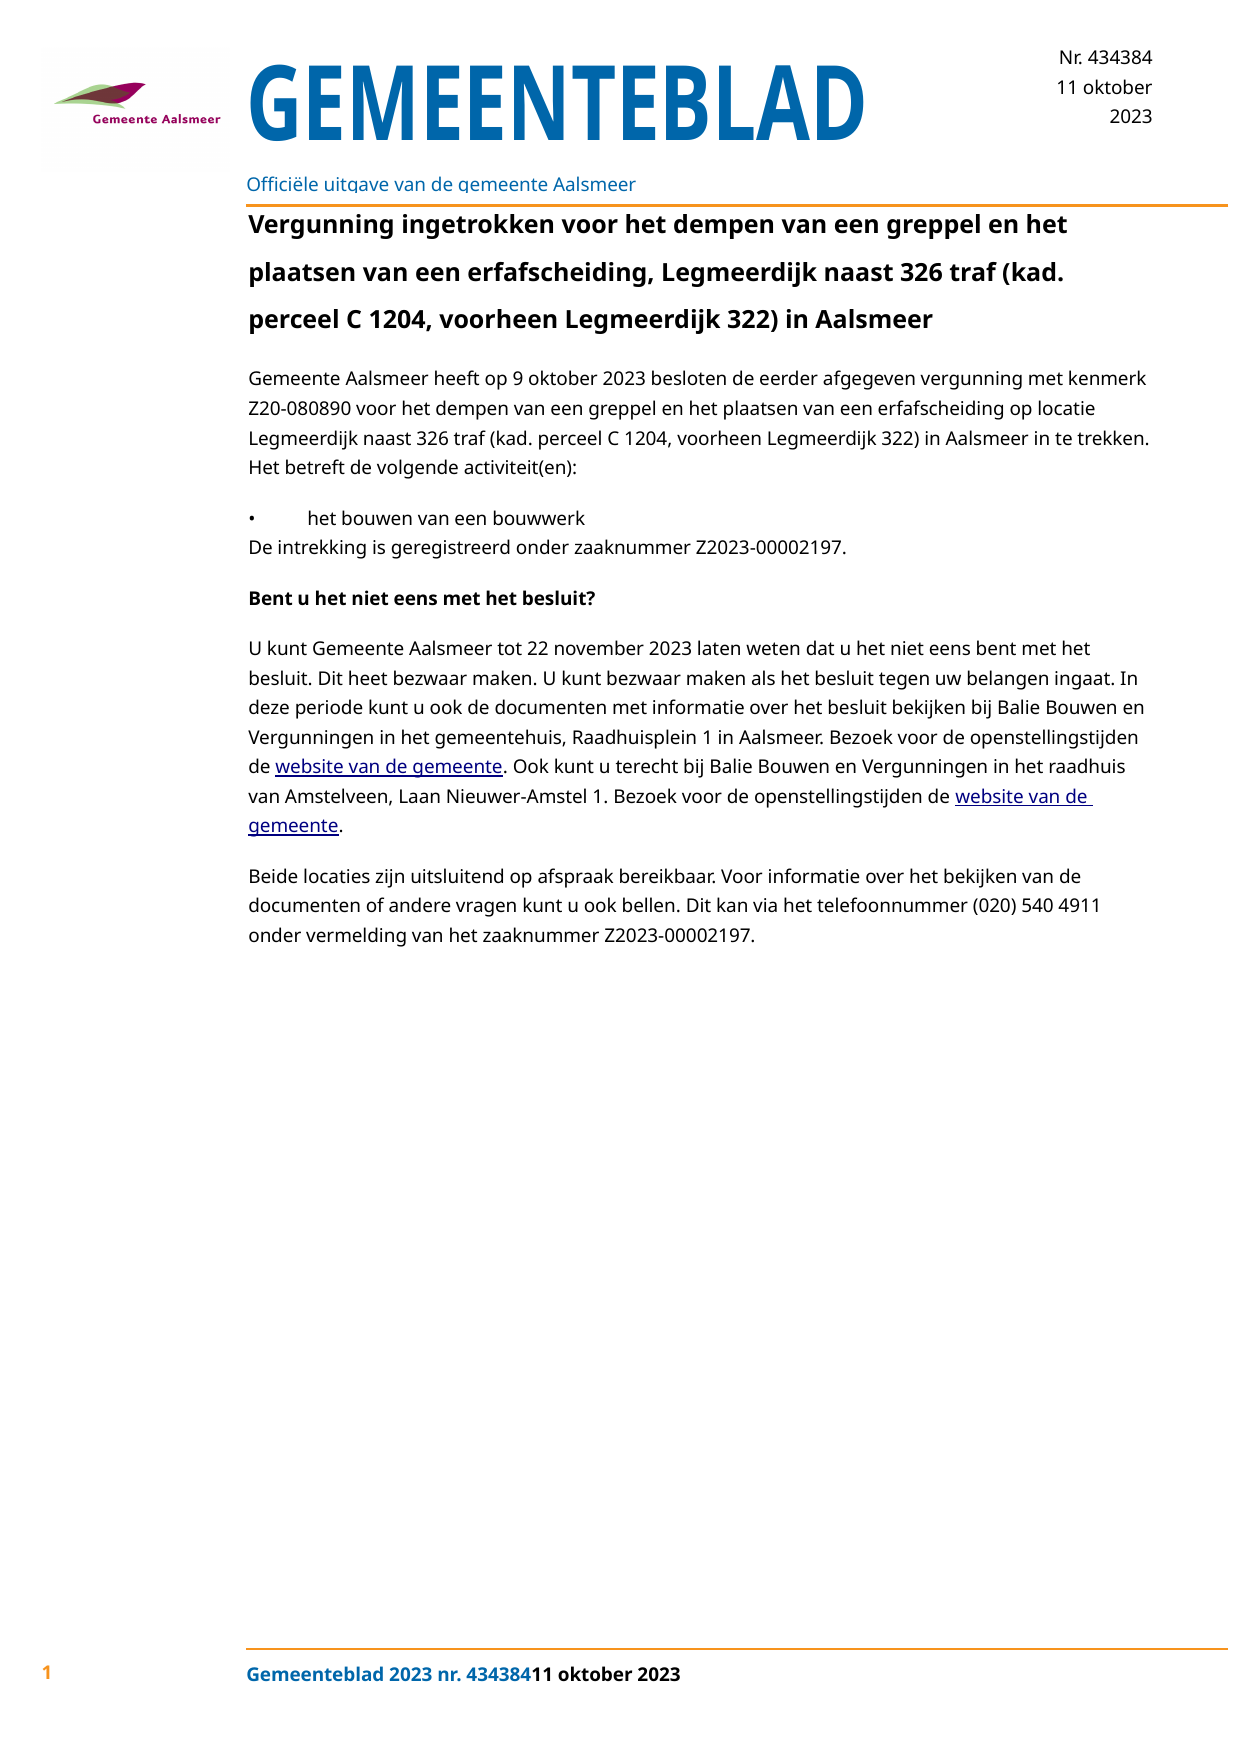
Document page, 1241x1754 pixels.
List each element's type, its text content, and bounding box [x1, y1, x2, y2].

text Beide locaties zijn uitsluitend op afspraak bereikbaar. Voor informatie over het bekijken van de documenten of andere vragen kunt u ook bellen. Dit kan via het telefoonnummer (020) 540 4911 onder vermelding van het zaaknummer Z2023-00002197. [248, 863, 1152, 948]
text Gemeente Aalsmeer heeft op 9 oktober 2023 besloten de eerder afgegeven vergunning met kenmerk Z20-080890 voor het dempen van een greppel en het plaatsen van een erfafscheiding op locatie Legmeerdijk naast 326 traf (kad. perceel C 1204, voorheen Legmeerdijk 322) in Aalsmeer in te trekken. Het betreft de volgende activiteit(en): [248, 366, 1152, 480]
text De intrekking is geregistreerd onder zaaknummer Z2023-00002197. [248, 534, 1152, 560]
text Bent u het niet eens met het besluit? [248, 585, 1152, 610]
list het bouwen van een bouwwerk [248, 505, 1152, 530]
picture [41, 47, 231, 172]
text U kunt Gemeente Aalsmeer tot 22 november 2023 laten weten dat u het niet eens bent met het besluit. Dit heet bezwaar maken. U kunt bezwaar maken als het besluit tegen uw belangen ingaat. In deze periode kunt u ook de documenten met informatie over het besluit bekijken bij Balie Bouwen en Vergunningen in het gemeentehuis, Raadhuisplein 1 in Aalsmeer. Bezoek voor de openstellingstijden de website van de gemeente. Ook kunt u terecht bij Balie Bouwen en Vergunningen in het raadhuis van Amstelveen, Laan Nieuwer-Amstel 1. Bezoek voor de openstellingstijden de website van de gemeente. [248, 635, 1152, 838]
text Vergunning ingetrokken voor het dempen van een greppel en het plaatsen van een erfafscheiding, Legmeerdijk naast 326 traf (kad. perceel C 1204, voorheen Legmeerdijk 322) in Aalsmeer [248, 207, 1152, 336]
